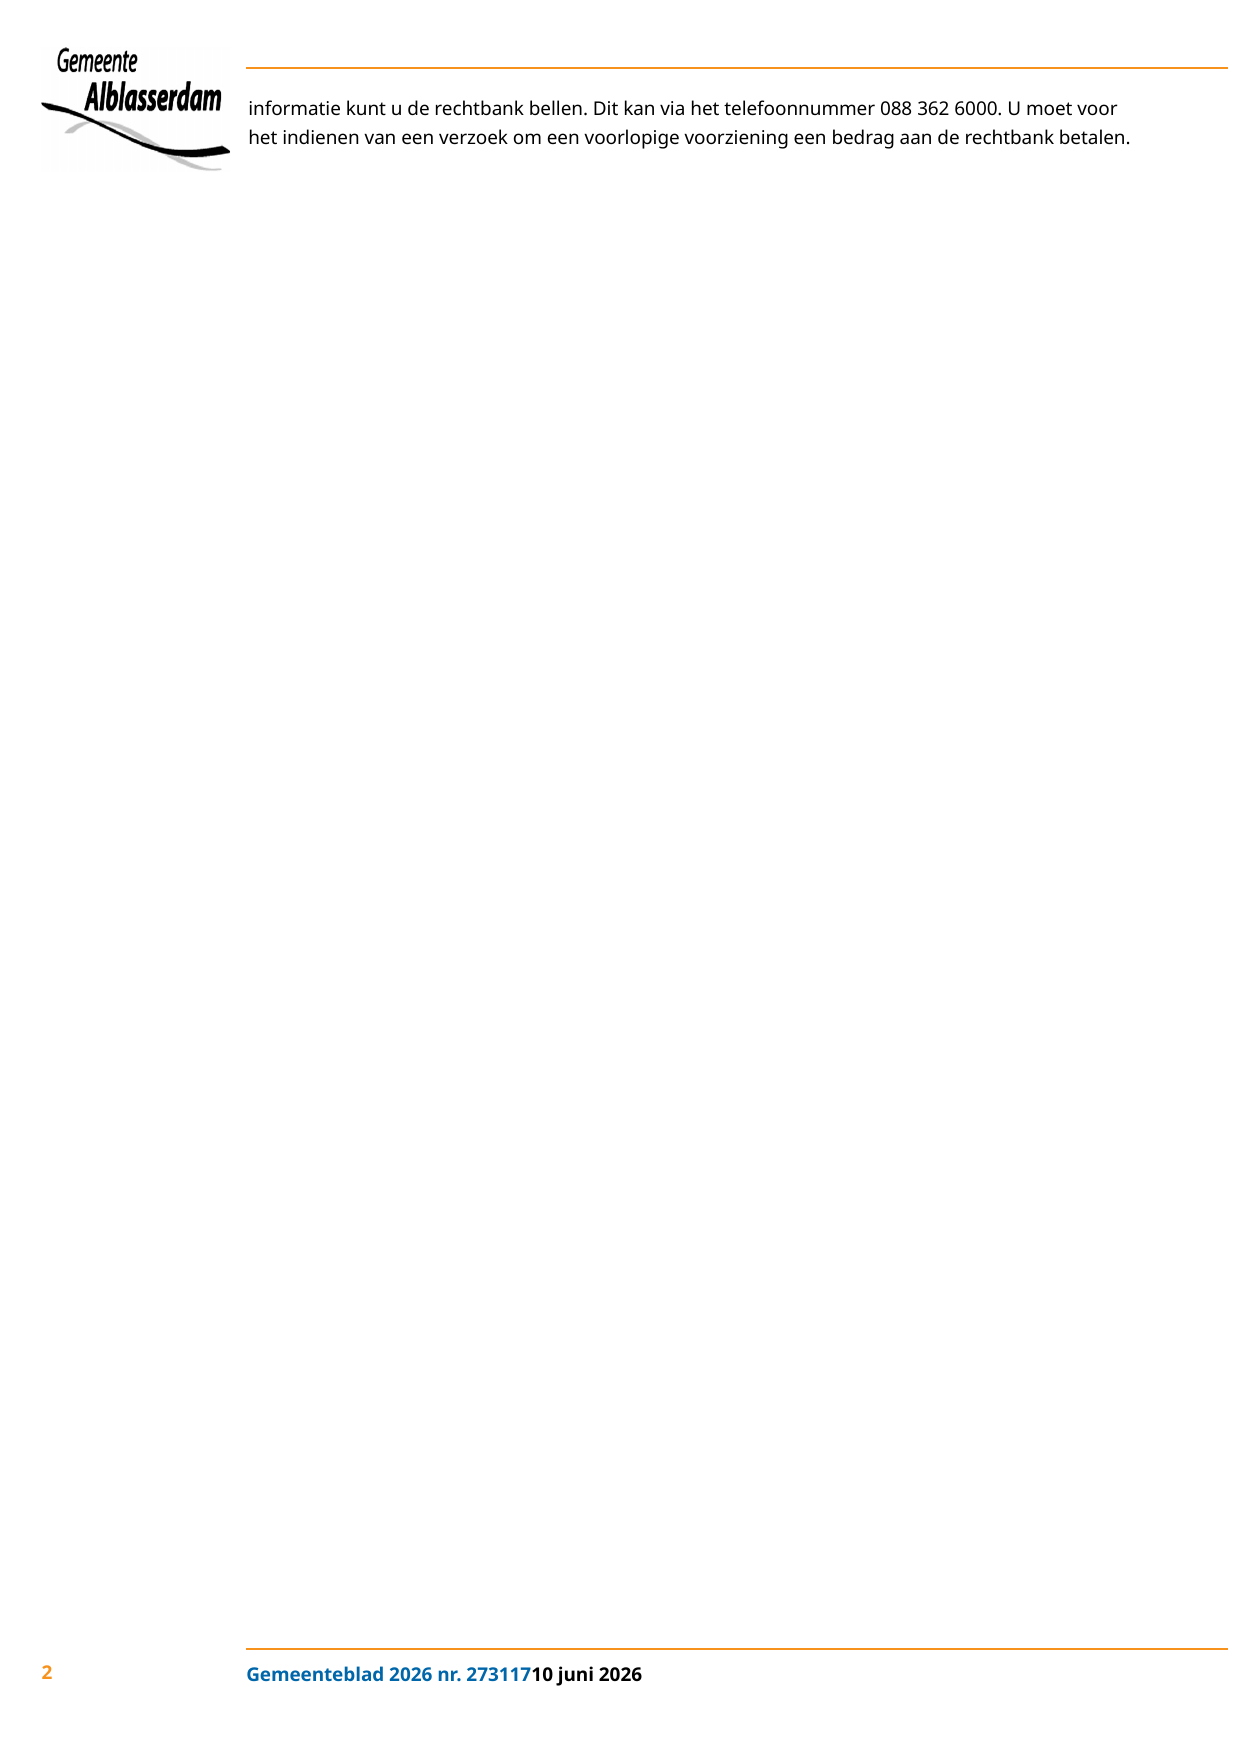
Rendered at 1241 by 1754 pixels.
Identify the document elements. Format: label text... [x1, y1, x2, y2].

picture [41, 47, 231, 172]
text informatie kunt u de rechtbank bellen. Dit kan via het telefoonnummer 088 362 6000. U moet voor het indienen van een verzoek om een voorlopige voorziening een bedrag aan de rechtbank betalen. [248, 95, 1152, 150]
